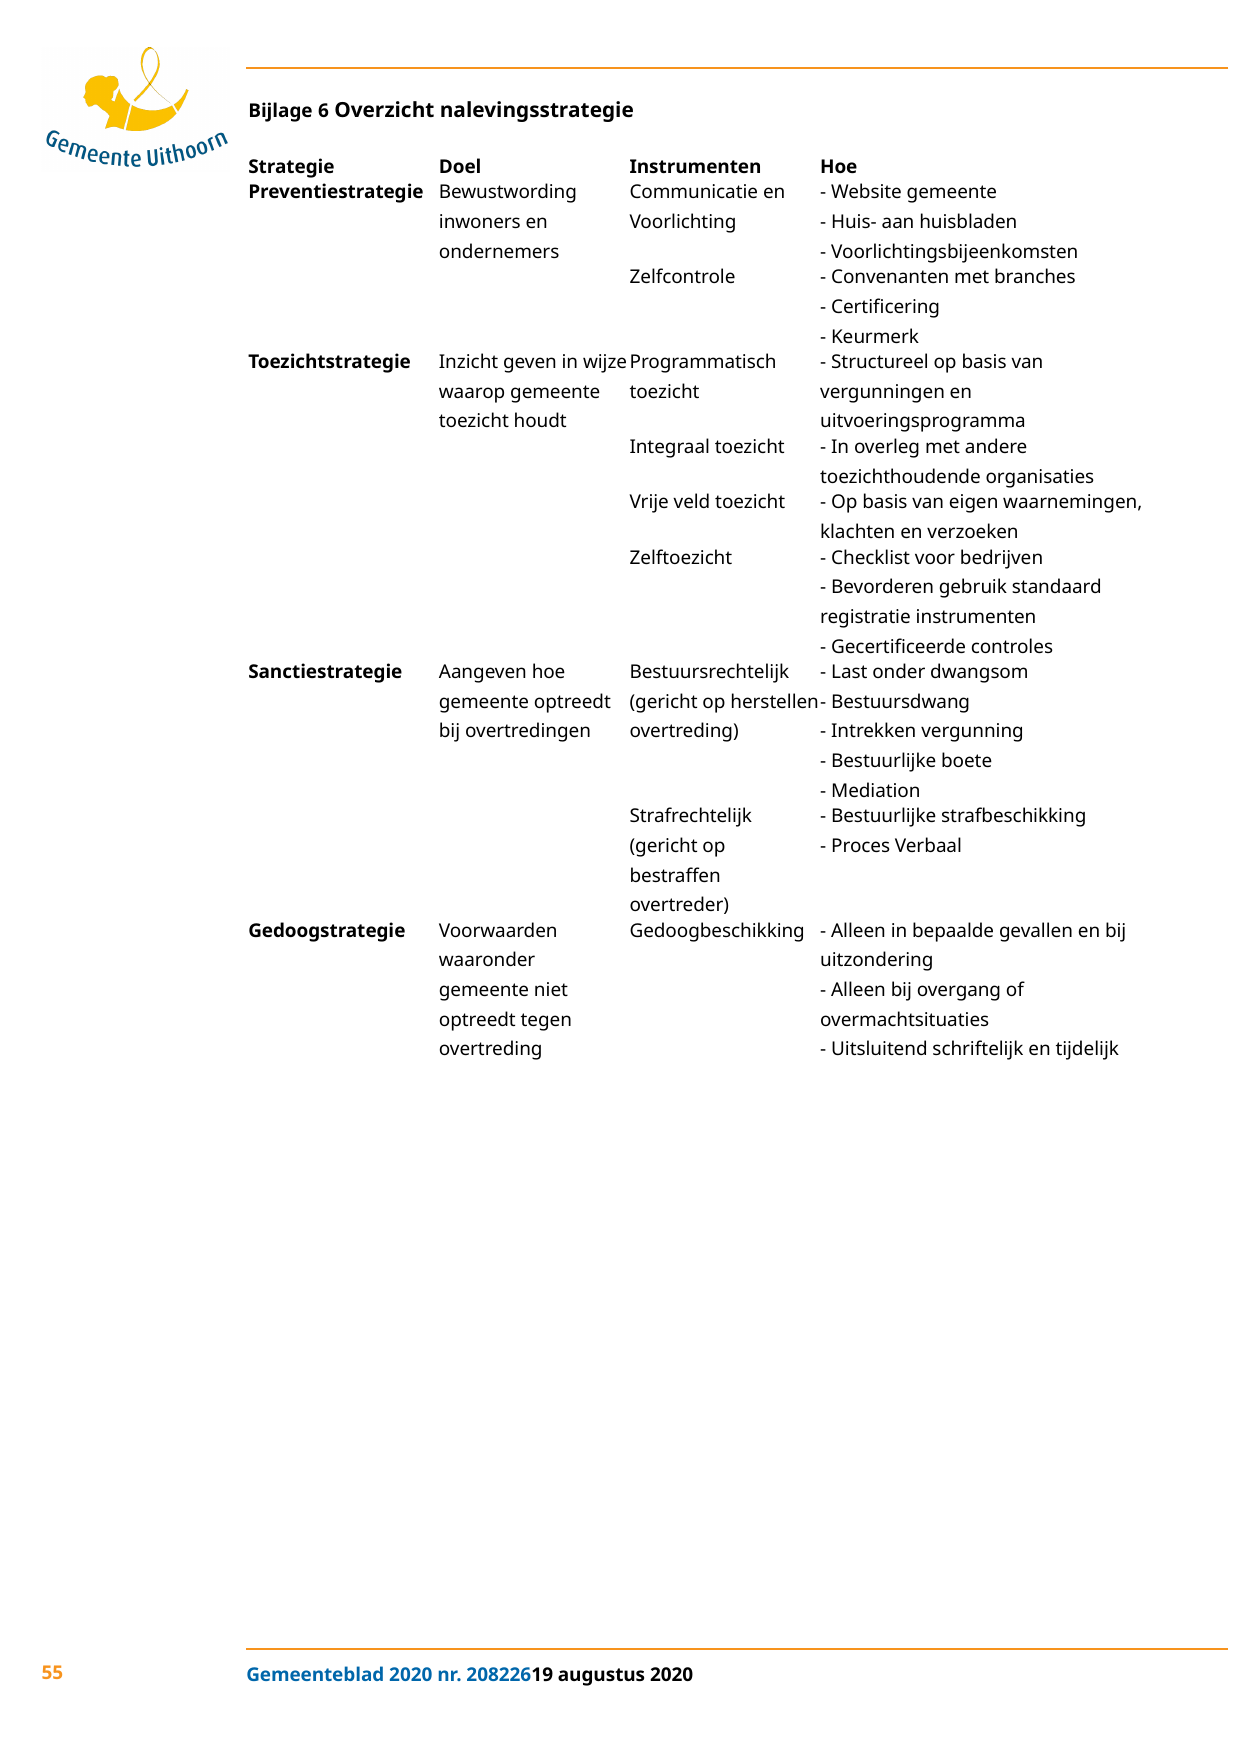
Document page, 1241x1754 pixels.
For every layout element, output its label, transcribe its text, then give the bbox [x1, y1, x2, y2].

table_cell Preventiestrategie [248, 179, 439, 348]
table_cell Gedoogstrategie [248, 917, 439, 1061]
table_cell Gedoogbeschikking [629, 917, 820, 1061]
table_cell - Alleen in bepaalde gevallen en bij uitzondering - Alleen bij overgang of overmachtsituaties - Uitsluitend schriftelijk en tijdelijk [820, 917, 1152, 1061]
table_cell - Op basis van eigen waarnemingen, klachten en verzoeken [820, 489, 1152, 544]
table_cell Communicatie en Voorlichting [629, 179, 820, 264]
table_header Strategie [248, 153, 439, 179]
table_cell - Bestuurlijke strafbeschikking - Proces Verbaal [820, 803, 1152, 917]
table_cell Strafrechtelijk (gericht op bestraffen overtreder) [629, 803, 820, 917]
table_cell Bewustwording inwoners en ondernemers [439, 179, 629, 348]
picture [41, 47, 231, 172]
table_cell Voorwaarden waaronder gemeente niet optreedt tegen overtreding [439, 917, 629, 1061]
table_cell - Last onder dwangsom - Bestuursdwang - Intrekken vergunning - Bestuurlijke boete - Mediation [820, 659, 1152, 803]
table_cell Sanctiestrategie [248, 659, 439, 917]
text Bijlage 6 Overzicht nalevingsstrategie [248, 95, 1152, 123]
table_cell - Checklist voor bedrijven - Bevorderen gebruik standaard registratie instrumenten - Gecertificeerde controles [820, 544, 1152, 658]
table_cell Integraal toezicht [629, 434, 820, 489]
table_cell Zelfcontrole [629, 264, 820, 348]
table_cell Programmatisch toezicht [629, 349, 820, 433]
table_cell Bestuursrechtelijk (gericht op herstellen overtreding) [629, 659, 820, 803]
table_cell - Website gemeente - Huis- aan huisbladen - Voorlichtingsbijeenkomsten [820, 179, 1152, 264]
table_cell Inzicht geven in wijze waarop gemeente toezicht houdt [439, 349, 629, 658]
table_cell - In overleg met andere toezichthoudende organisaties [820, 434, 1152, 489]
table_header Hoe [820, 153, 1152, 179]
table_cell Zelftoezicht [629, 544, 820, 658]
table_cell - Convenanten met branches - Certificering - Keurmerk [820, 264, 1152, 348]
table_cell Aangeven hoe gemeente optreedt bij overtredingen [439, 659, 629, 917]
table_header Doel [439, 153, 629, 179]
table_cell Toezichtstrategie [248, 349, 439, 658]
table_header Instrumenten [629, 153, 820, 179]
table_cell - Structureel op basis van vergunningen en uitvoeringsprogramma [820, 349, 1152, 433]
table_cell Vrije veld toezicht [629, 489, 820, 544]
